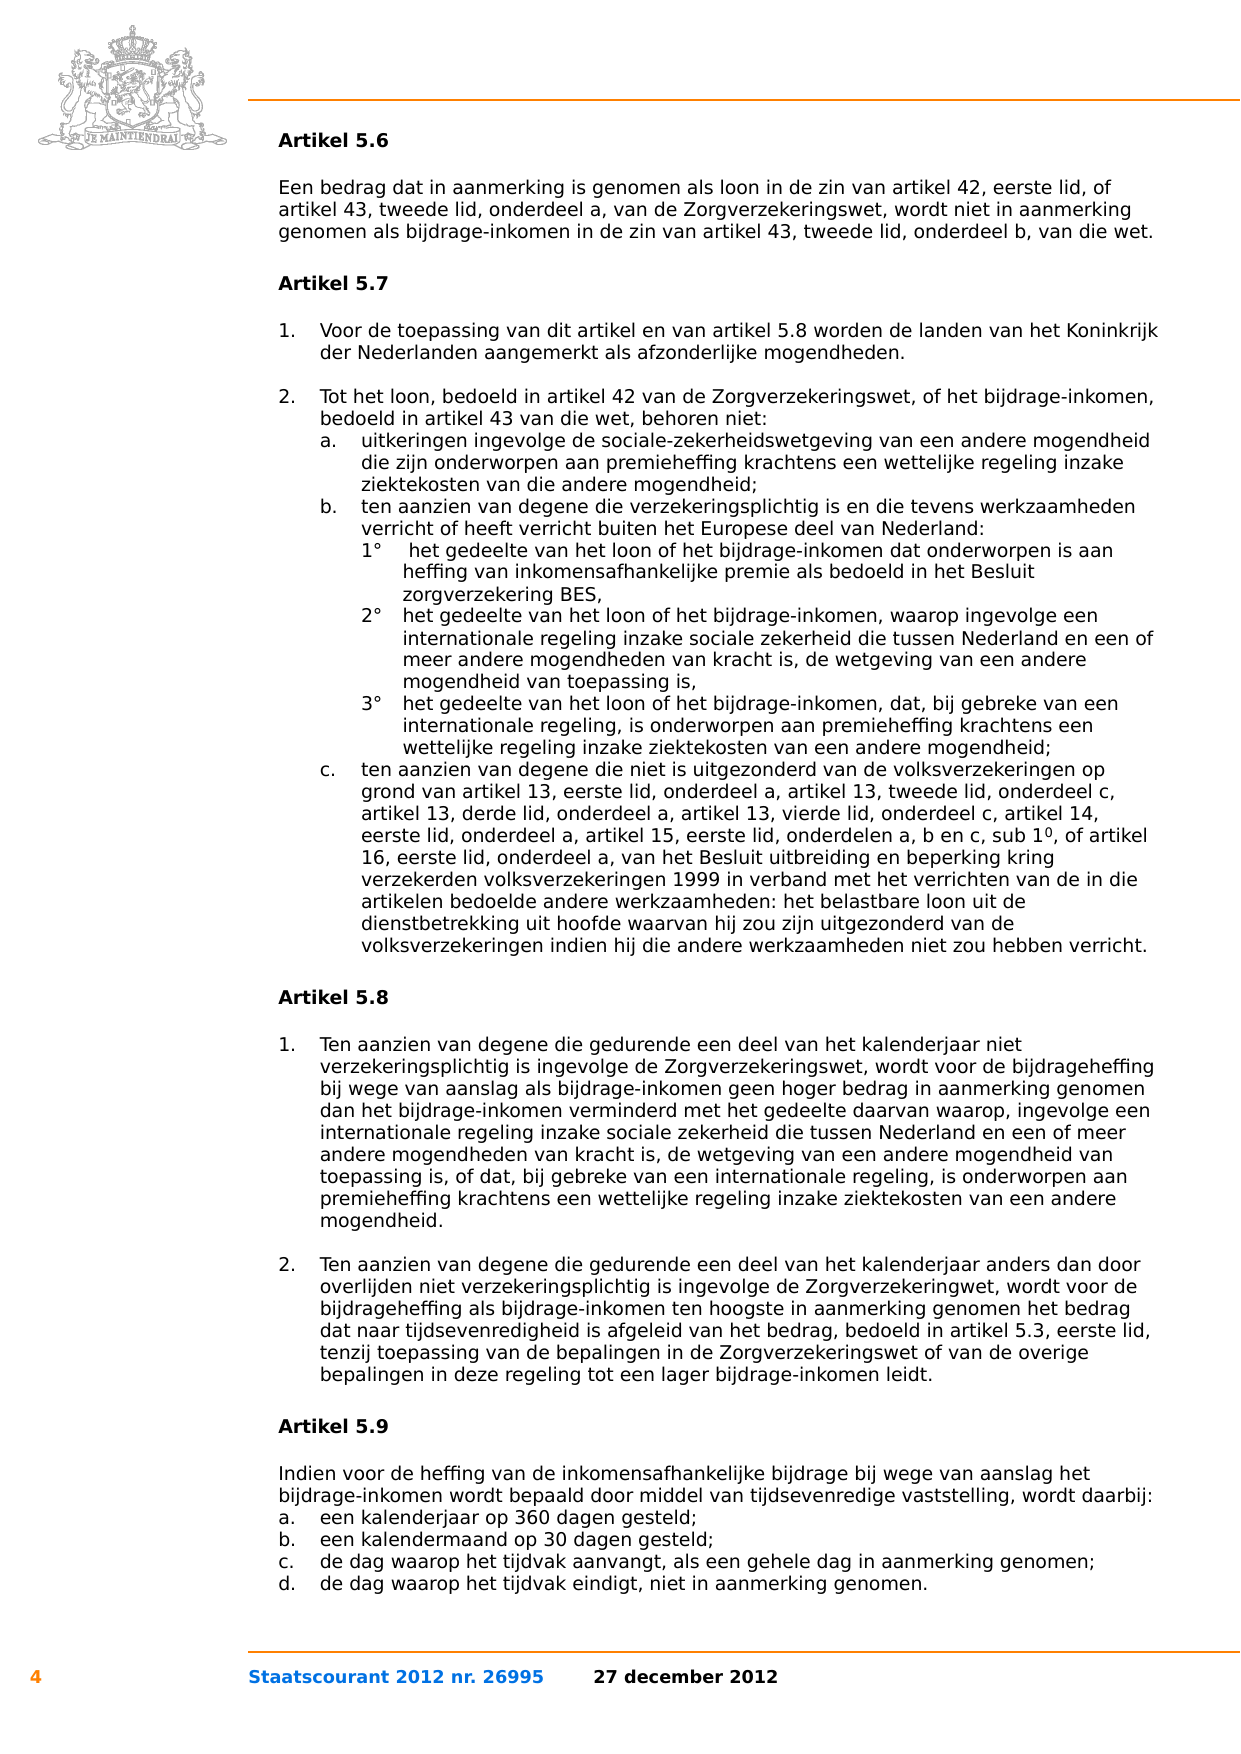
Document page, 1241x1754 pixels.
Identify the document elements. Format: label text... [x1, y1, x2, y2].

text d. de dag waarop het tijdvak eindigt, niet in aanmerking genomen. [278, 1572, 1163, 1594]
text Een bedrag dat in aanmerking is genomen als loon in de zin van artikel 42, eerste lid, of artikel 43, tweede lid, onderdeel a, van de Zorgverzekeringswet, wordt niet in aanmerking genomen als bijdrage-inkomen in de zin van artikel 43, tweede lid, onderdeel b, van die wet. [278, 177, 1163, 243]
text 1. Voor de toepassing van dit artikel en van artikel 5.8 worden de landen van het Koninkrijk der Nederlanden aangemerkt als afzonderlijke mogendheden. [278, 320, 1163, 364]
text Indien voor de heffing van de inkomensafhankelijke bijdrage bij wege van aanslag het bijdrage-inkomen wordt bepaald door middel van tijdsevenredige vaststelling, wordt daarbij: [278, 1463, 1163, 1507]
text c. de dag waarop het tijdvak aanvangt, als een gehele dag in aanmerking genomen; [278, 1551, 1163, 1572]
text 2. Ten aanzien van degene die gedurende een deel van het kalenderjaar anders dan door overlijden niet verzekeringsplichtig is ingevolge de Zorgverzekeringwet, wordt voor de bijdrageheffing als bijdrage-inkomen ten hoogste in aanmerking genomen het bedrag dat naar tijdsevenredigheid is afgeleid van het bedrag, bedoeld in artikel 5.3, eerste lid, tenzij toepassing van de bepalingen in de Zorgverzekeringswet of van de overige bepalingen in deze regeling tot een lager bijdrage-inkomen leidt. [278, 1254, 1163, 1386]
text a. uitkeringen ingevolge de sociale-zekerheidswetgeving van een andere mogendheid die zijn onderworpen aan premieheffing krachtens een wettelijke regeling inzake ziektekosten van die andere mogendheid; [319, 429, 1163, 496]
subtitle Artikel 5.7 [278, 273, 1163, 295]
text 2° het gedeelte van het loon of het bijdrage-inkomen, waarop ingevolge een internationale regeling inzake sociale zekerheid die tussen Nederland en een of meer andere mogendheden van kracht is, de wetgeving van een andere mogendheid van toepassing is, [361, 605, 1163, 693]
text a. een kalenderjaar op 360 dagen gesteld; [278, 1507, 1163, 1528]
text 1° het gedeelte van het loon of het bijdrage-inkomen dat onderworpen is aan heffing van inkomensafhankelijke premie als bedoeld in het Besluit zorgverzekering BES, [361, 539, 1163, 605]
picture [38, 25, 227, 150]
text b. een kalendermaand op 30 dagen gesteld; [278, 1528, 1163, 1551]
text 3° het gedeelte van het loon of het bijdrage-inkomen, dat, bij gebreke van een internationale regeling, is onderworpen aan premieheffing krachtens een wettelijke regeling inzake ziektekosten van een andere mogendheid; [361, 693, 1163, 759]
text b. ten aanzien van degene die verzekeringsplichtig is en die tevens werkzaamheden verricht of heeft verricht buiten het Europese deel van Nederland: [319, 496, 1163, 539]
subtitle Artikel 5.9 [278, 1416, 1163, 1438]
text 1. Ten aanzien van degene die gedurende een deel van het kalenderjaar niet verzekeringsplichtig is ingevolge de Zorgverzekeringswet, wordt voor de bijdrageheffing bij wege van aanslag als bijdrage-inkomen geen hoger bedrag in aanmerking genomen dan het bijdrage-inkomen verminderd met het gedeelte daarvan waarop, ingevolge een internationale regeling inzake sociale zekerheid die tussen Nederland en een of meer andere mogendheden van kracht is, de wetgeving van een andere mogendheid van toepassing is, of dat, bij gebreke van een internationale regeling, is onderworpen aan premieheffing krachtens een wettelijke regeling inzake ziektekosten van een andere mogendheid. [278, 1034, 1163, 1232]
subtitle Artikel 5.8 [278, 987, 1163, 1009]
subtitle Artikel 5.6 [278, 130, 1163, 152]
text c. ten aanzien van degene die niet is uitgezonderd van de volksverzekeringen op grond van artikel 13, eerste lid, onderdeel a, artikel 13, tweede lid, onderdeel c, artikel 13, derde lid, onderdeel a, artikel 13, vierde lid, onderdeel c, artikel 14, eerste lid, onderdeel a, artikel 15, eerste lid, onderdelen a, b en c, sub 10, of artikel 16, eerste lid, onderdeel a, van het Besluit uitbreiding en beperking kring verzekerden volksverzekeringen 1999 in verband met het verrichten van de in die artikelen bedoelde andere werkzaamheden: het belastbare loon uit de dienstbetrekking uit hoofde waarvan hij zou zijn uitgezonderd van de volksverzekeringen indien hij die andere werkzaamheden niet zou hebben verricht. [319, 759, 1163, 957]
text 2. Tot het loon, bedoeld in artikel 42 van de Zorgverzekeringswet, of het bijdrage-inkomen, bedoeld in artikel 43 van die wet, behoren niet: [278, 386, 1163, 429]
